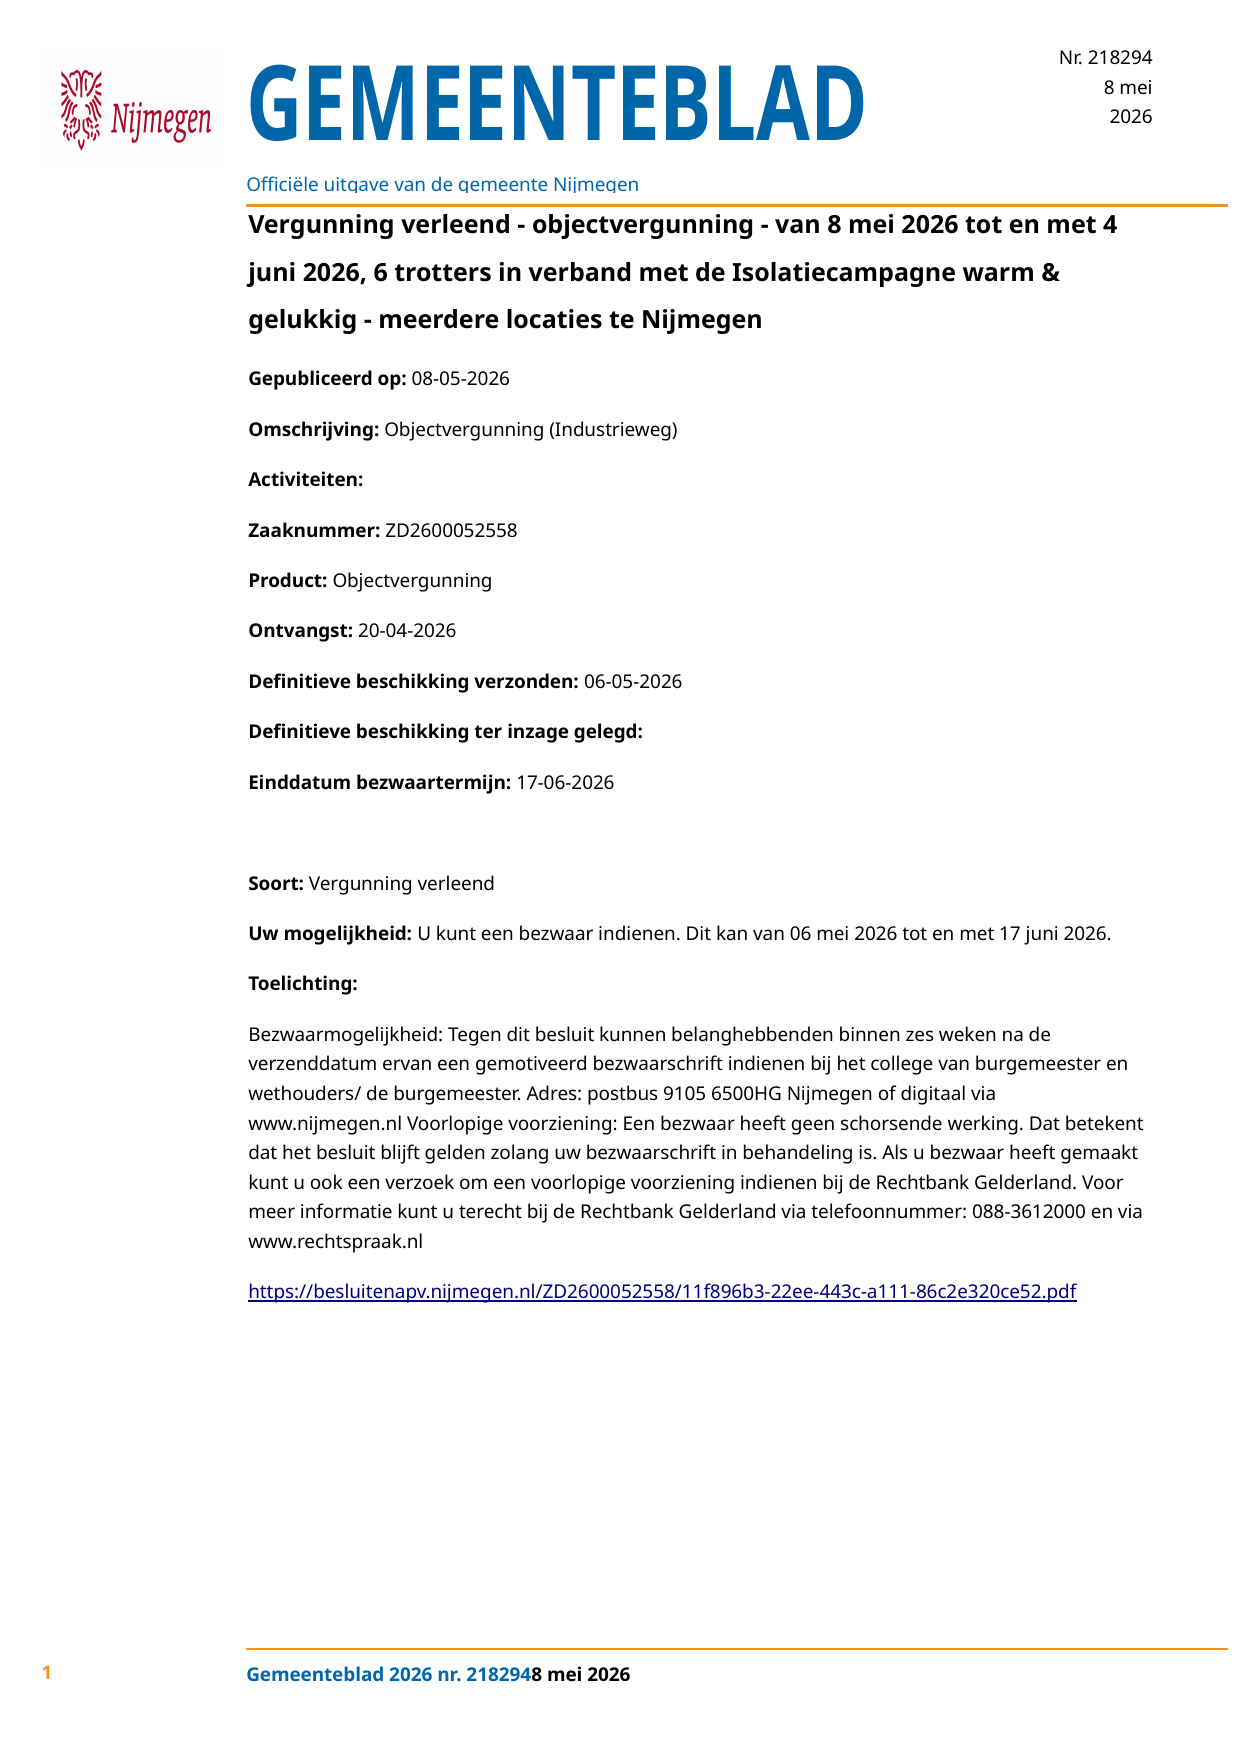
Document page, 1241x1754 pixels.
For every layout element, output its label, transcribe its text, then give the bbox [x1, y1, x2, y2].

text Activiteiten: [248, 466, 1152, 492]
text Zaaknummer: ZD2600052558 [248, 517, 1152, 542]
text Bezwaarmogelijkheid: Tegen dit besluit kunnen belanghebbenden binnen zes weken na de verzenddatum ervan een gemotiveerd bezwaarschrift indienen bij het college van burgemeester en wethouders/ de burgemeester. Adres: postbus 9105 6500HG Nijmegen of digitaal via www.nijmegen.nl Voorlopige voorziening: Een bezwaar heeft geen schorsende werking. Dat betekent dat het besluit blijft gelden zolang uw bezwaarschrift in behandeling is. Als u bezwaar heeft gemaakt kunt u ook een verzoek om een voorlopige voorziening indienen bij de Rechtbank Gelderland. Voor meer informatie kunt u terecht bij de Rechtbank Gelderland via telefoonnummer: 088-3612000 en via www.rechtspraak.nl [248, 1021, 1152, 1254]
text Definitieve beschikking verzonden: 06-05-2026 [248, 668, 1152, 694]
text Gepubliceerd op: 08-05-2026 [248, 366, 1152, 391]
text Soort: Vergunning verleend [248, 870, 1152, 895]
text Ontvangst: 20-04-2026 [248, 618, 1152, 643]
text Toelichting: [248, 971, 1152, 996]
picture [41, 47, 231, 172]
text Product: Objectvergunning [248, 567, 1152, 593]
text Vergunning verleend - objectvergunning - van 8 mei 2026 tot en met 4 juni 2026, 6 trotters in verband met de Isolatiecampagne warm & gelukkig - meerdere locaties te Nijmegen [248, 207, 1152, 336]
text Einddatum bezwaartermijn: 17-06-2026 [248, 769, 1152, 794]
text Uw mogelijkheid: U kunt een bezwaar indienen. Dit kan van 06 mei 2026 tot en met 17 juni 2026. [248, 920, 1152, 946]
text Omschrijving: Objectvergunning (Industrieweg) [248, 416, 1152, 442]
text https://besluitenapv.nijmegen.nl/ZD2600052558/11f896b3-22ee-443c-a111-86c2e320ce52.pdf [248, 1278, 1152, 1304]
text Definitieve beschikking ter inzage gelegd: [248, 718, 1152, 744]
